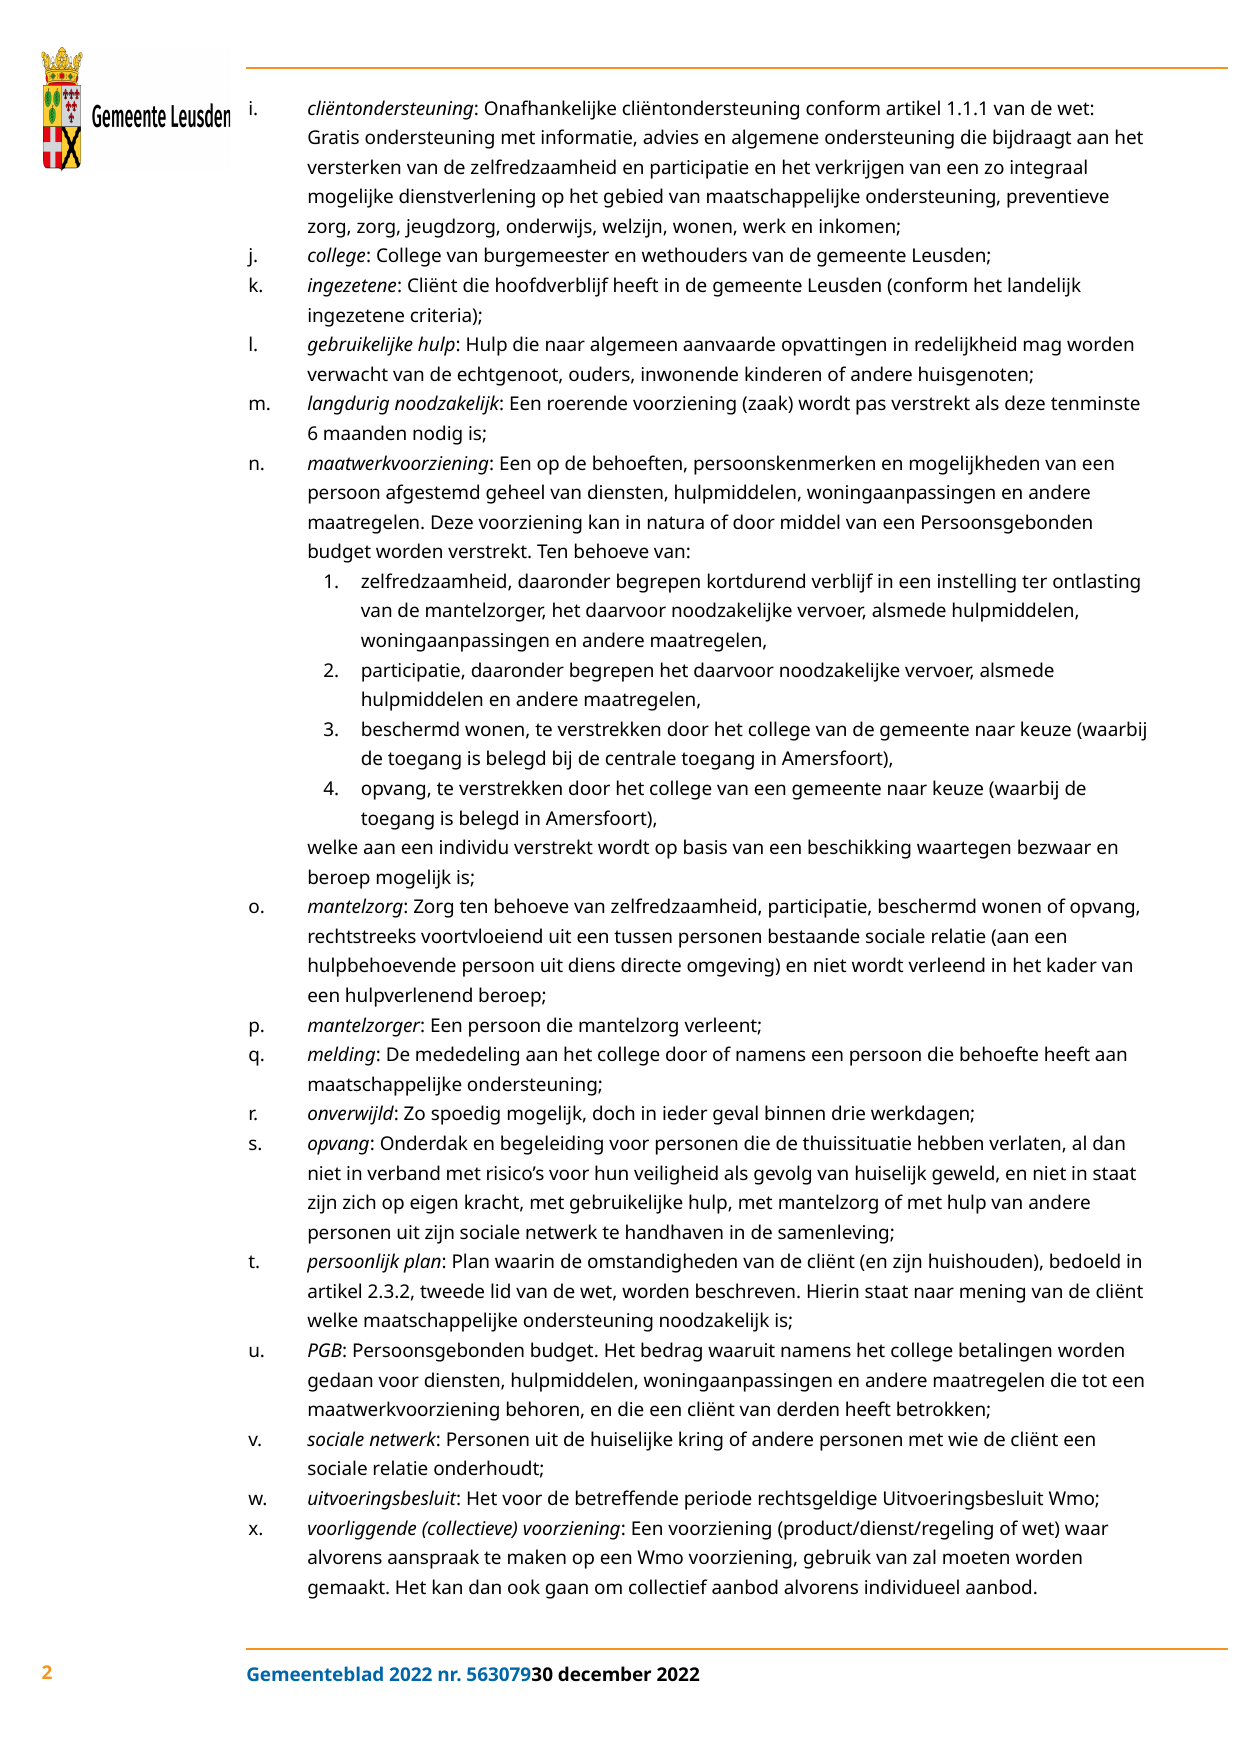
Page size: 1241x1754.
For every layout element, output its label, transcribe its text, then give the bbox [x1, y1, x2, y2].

list beschermd wonen, te verstrekken door het college van de gemeente naar keuze (waarbij de toegang is belegd bij de centrale toegang in Amersfoort), [323, 716, 1152, 771]
list uitvoeringsbesluit: Het voor de betreffende periode rechtsgeldige Uitvoeringsbesluit Wmo; [248, 1485, 1152, 1511]
list cliëntondersteuning: Onafhankelijke cliëntondersteuning conform artikel 1.1.1 van de wet: Gratis ondersteuning met informatie, advies en algemene ondersteuning die bijdraagt aan het versterken van de zelfredzaamheid en participatie en het verkrijgen van een zo integraal mogelijke dienstverlening op het gebied van maatschappelijke ondersteuning, preventieve zorg, zorg, jeugdzorg, onderwijs, welzijn, wonen, werk en inkomen; [248, 95, 1152, 239]
list gebruikelijke hulp: Hulp die naar algemeen aanvaarde opvattingen in redelijkheid mag worden verwacht van de echtgenoot, ouders, inwonende kinderen of andere huisgenoten; [248, 331, 1152, 387]
list voorliggende (collectieve) voorziening: Een voorziening (product/dienst/regeling of wet) waar alvorens aanspraak te maken op een Wmo voorziening, gebruik van zal moeten worden gemaakt. Het kan dan ook gaan om collectief aanbod alvorens individueel aanbod. [248, 1515, 1152, 1600]
list welke aan een individu verstrekt wordt op basis van een beschikking waartegen bezwaar en beroep mogelijk is; [248, 834, 1152, 890]
list maatwerkvoorziening: Een op de behoeften, persoonskenmerken en mogelijkheden van een persoon afgestemd geheel van diensten, hulpmiddelen, woningaanpassingen en andere maatregelen. Deze voorziening kan in natura of door middel van een Persoonsgebonden budget worden verstrekt. Ten behoeve van: [248, 450, 1152, 564]
list opvang, te verstrekken door het college van een gemeente naar keuze (waarbij de toegang is belegd in Amersfoort), [323, 775, 1152, 831]
list opvang: Onderdak en begeleiding voor personen die de thuissituatie hebben verlaten, al dan niet in verband met risico’s voor hun veiligheid als gevolg van huiselijk geweld, en niet in staat zijn zich op eigen kracht, met gebruikelijke hulp, met mantelzorg of met hulp van andere personen uit zijn sociale netwerk te handhaven in de samenleving; [248, 1130, 1152, 1245]
list PGB: Persoonsgebonden budget. Het bedrag waaruit namens het college betalingen worden gedaan voor diensten, hulpmiddelen, woningaanpassingen en andere maatregelen die tot een maatwerkvoorziening behoren, en die een cliënt van derden heeft betrokken; [248, 1337, 1152, 1422]
list persoonlijk plan: Plan waarin de omstandigheden van de cliënt (en zijn huishouden), bedoeld in artikel 2.3.2, tweede lid van de wet, worden beschreven. Hierin staat naar mening van de cliënt welke maatschappelijke ondersteuning noodzakelijk is; [248, 1248, 1152, 1333]
list college: College van burgemeester en wethouders van de gemeente Leusden; [248, 243, 1152, 268]
list sociale netwerk: Personen uit de huiselijke kring of andere personen met wie de cliënt een sociale relatie onderhoudt; [248, 1426, 1152, 1481]
list participatie, daaronder begrepen het daarvoor noodzakelijke vervoer, alsmede hulpmiddelen en andere maatregelen, [323, 657, 1152, 712]
list melding: De mededeling aan het college door of namens een persoon die behoefte heeft aan maatschappelijke ondersteuning; [248, 1041, 1152, 1097]
list ingezetene: Cliënt die hoofdverblijf heeft in de gemeente Leusden (conform het landelijk ingezetene criteria); [248, 272, 1152, 328]
picture [41, 47, 231, 172]
list mantelzorger: Een persoon die mantelzorg verleent; [248, 1012, 1152, 1038]
list mantelzorg: Zorg ten behoeve van zelfredzaamheid, participatie, beschermd wonen of opvang, rechtstreeks voortvloeiend uit een tussen personen bestaande sociale relatie (aan een hulpbehoevende persoon uit diens directe omgeving) en niet wordt verleend in het kader van een hulpverlenend beroep; [248, 893, 1152, 1008]
list zelfredzaamheid, daaronder begrepen kortdurend verblijf in een instelling ter ontlasting van de mantelzorger, het daarvoor noodzakelijke vervoer, alsmede hulpmiddelen, woningaanpassingen en andere maatregelen, [323, 568, 1152, 653]
list langdurig noodzakelijk: Een roerende voorziening (zaak) wordt pas verstrekt als deze tenminste 6 maanden nodig is; [248, 391, 1152, 446]
list onverwijld: Zo spoedig mogelijk, doch in ieder geval binnen drie werkdagen; [248, 1101, 1152, 1126]
